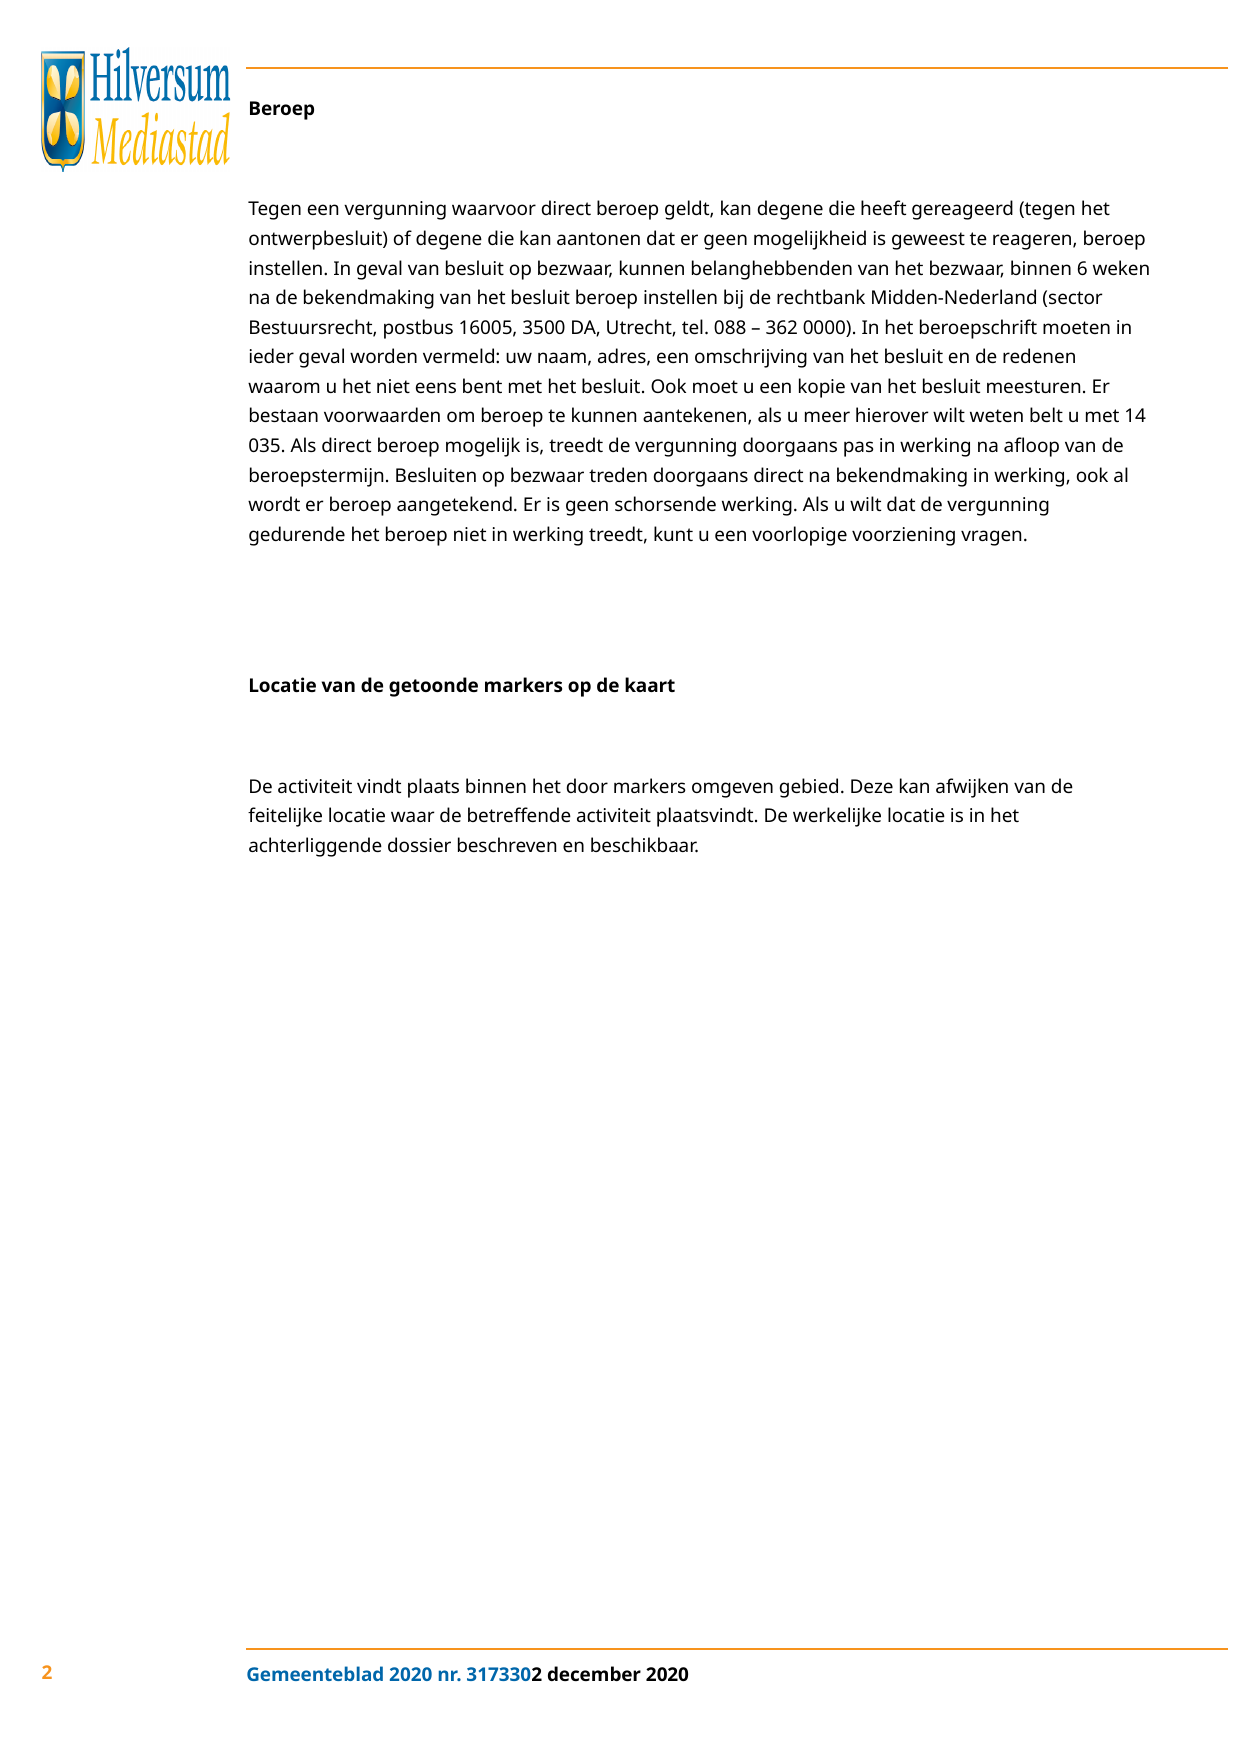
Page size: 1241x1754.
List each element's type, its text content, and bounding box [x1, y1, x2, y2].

text Locatie van de getoonde markers op de kaart [248, 672, 1152, 698]
picture [41, 47, 231, 172]
text Tegen een vergunning waarvoor direct beroep geldt, kan degene die heeft gereageerd (tegen het ontwerpbesluit) of degene die kan aantonen dat er geen mogelijkheid is geweest te reageren, beroep instellen. In geval van besluit op bezwaar, kunnen belanghebbenden van het bezwaar, binnen 6 weken na de bekendmaking van het besluit beroep instellen bij de rechtbank Midden-Nederland (sector Bestuursrecht, postbus 16005, 3500 DA, Utrecht, tel. 088 – 362 0000). In het beroepschrift moeten in ieder geval worden vermeld: uw naam, adres, een omschrijving van het besluit en de redenen waarom u het niet eens bent met het besluit. Ook moet u een kopie van het besluit meesturen. Er bestaan voorwaarden om beroep te kunnen aantekenen, als u meer hierover wilt weten belt u met 14 035. Als direct beroep mogelijk is, treedt de vergunning doorgaans pas in werking na afloop van de beroepstermijn. Besluiten op bezwaar treden doorgaans direct na bekendmaking in werking, ook al wordt er beroep aangetekend. Er is geen schorsende werking. Als u wilt dat de vergunning gedurende het beroep niet in werking treedt, kunt u een voorlopige voorziening vragen. [248, 196, 1152, 547]
text De activiteit vindt plaats binnen het door markers omgeven gebied. Deze kan afwijken van de feitelijke locatie waar de betreffende activiteit plaatsvindt. De werkelijke locatie is in het achterliggende dossier beschreven en beschikbaar. [248, 773, 1152, 858]
text Beroep [248, 95, 1152, 121]
